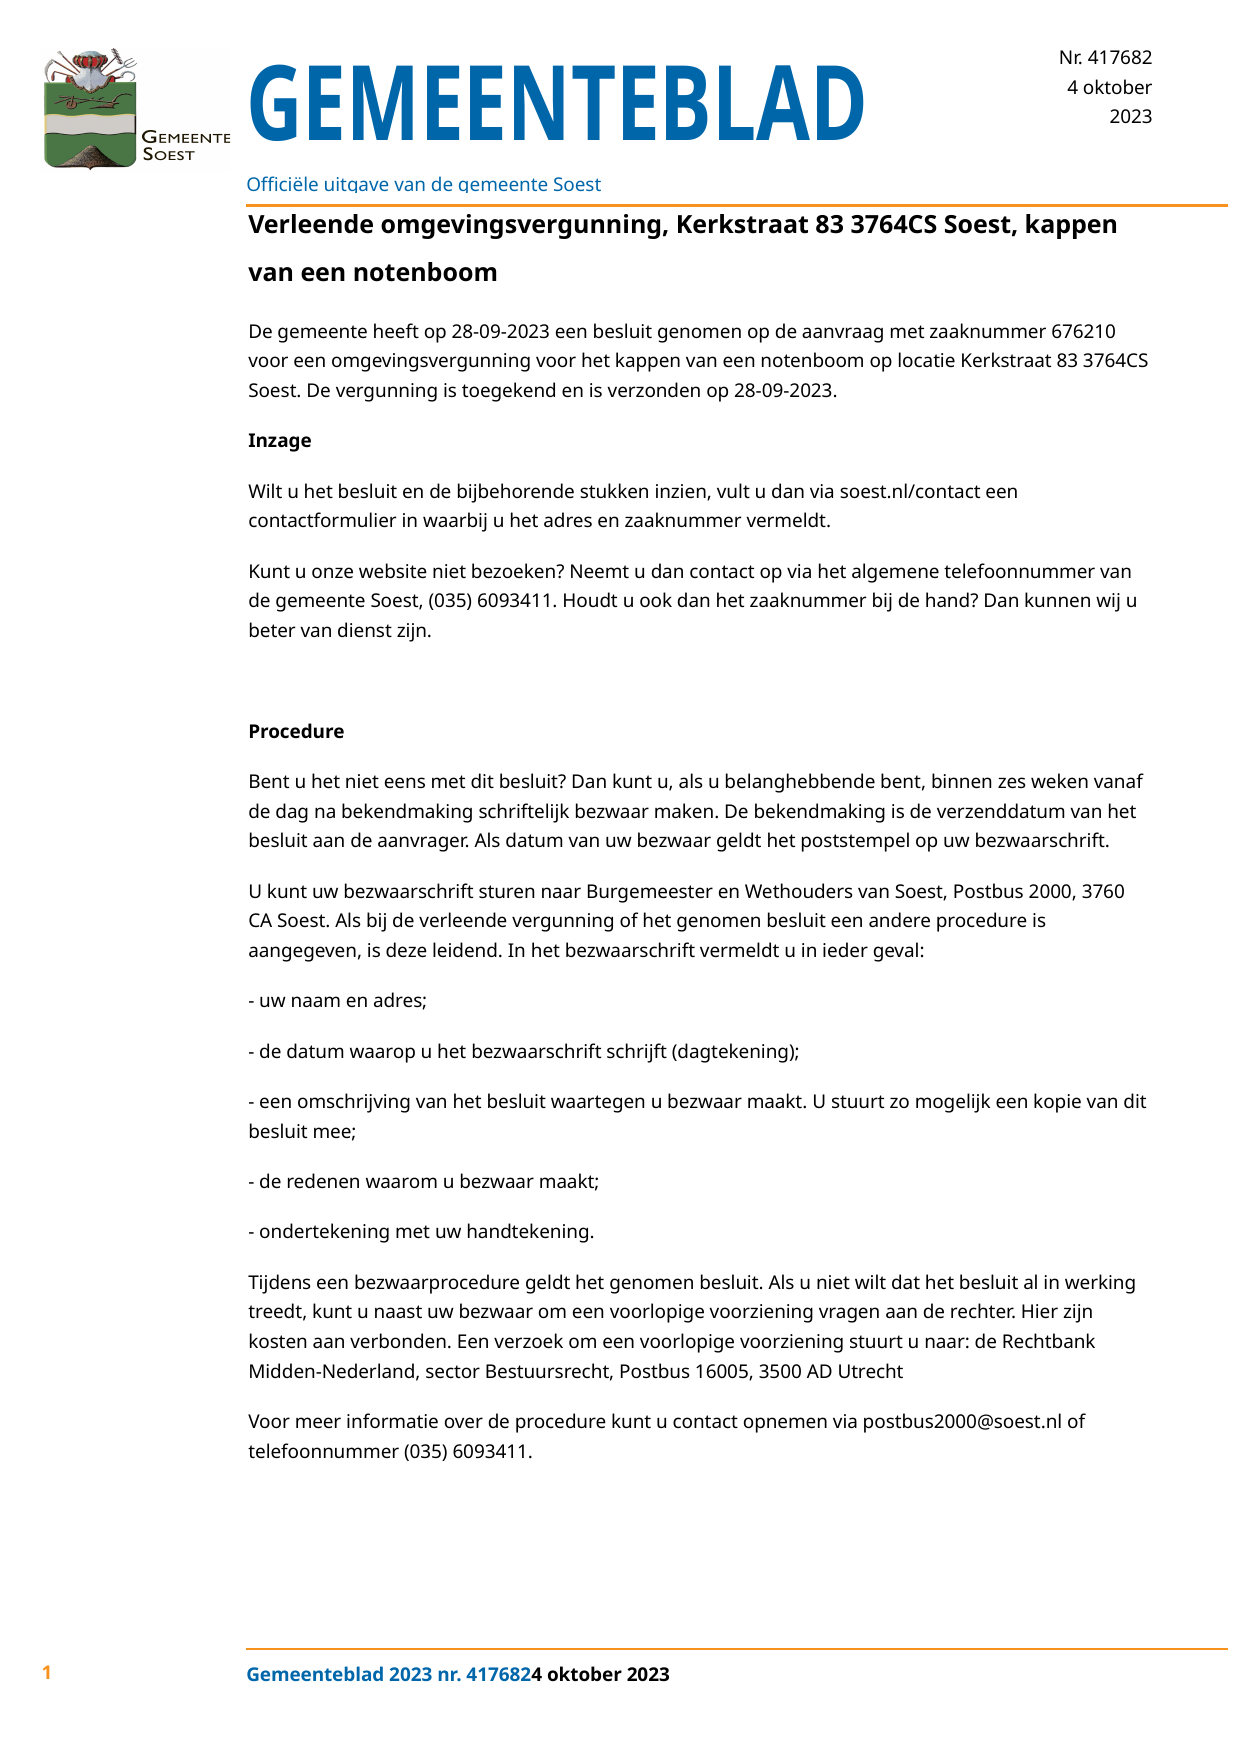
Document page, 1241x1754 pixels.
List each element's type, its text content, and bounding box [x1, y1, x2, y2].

text - uw naam en adres; [248, 987, 1152, 1013]
text Kunt u onze website niet bezoeken? Neemt u dan contact op via het algemene telefoonnummer van de gemeente Soest, (035) 6093411. Houdt u ook dan het zaaknummer bij de hand? Dan kunnen wij u beter van dienst zijn. [248, 558, 1152, 643]
text - een omschrijving van het besluit waartegen u bezwaar maakt. U stuurt zo mogelijk een kopie van dit besluit mee; [248, 1088, 1152, 1144]
text Tijdens een bezwaarprocedure geldt het genomen besluit. Als u niet wilt dat het besluit al in werking treedt, kunt u naast uw bezwaar om een voorlopige voorziening vragen aan de rechter. Hier zijn kosten aan verbonden. Een verzoek om een voorlopige voorziening stuurt u naar: de Rechtbank Midden-Nederland, sector Bestuursrecht, Postbus 16005, 3500 AD Utrecht [248, 1269, 1152, 1384]
text Wilt u het besluit en de bijbehorende stukken inzien, vult u dan via soest.nl/contact een contactformulier in waarbij u het adres en zaaknummer vermeldt. [248, 478, 1152, 533]
text - de redenen waarom u bezwaar maakt; [248, 1168, 1152, 1194]
text Bent u het niet eens met dit besluit? Dan kunt u, als u belanghebbende bent, binnen zes weken vanaf de dag na bekendmaking schriftelijk bezwaar maken. De bekendmaking is de verzenddatum van het besluit aan de aanvrager. Als datum van uw bezwaar geldt het poststempel op uw bezwaarschrift. [248, 768, 1152, 853]
text Verleende omgevingsvergunning, Kerkstraat 83 3764CS Soest, kappen van een notenboom [248, 207, 1152, 288]
text - de datum waarop u het bezwaarschrift schrijft (dagtekening); [248, 1038, 1152, 1064]
text Procedure [248, 718, 1152, 744]
text U kunt uw bezwaarschrift sturen naar Burgemeester en Wethouders van Soest, Postbus 2000, 3760 CA Soest. Als bij de verleende vergunning of het genomen besluit een andere procedure is aangegeven, is deze leidend. In het bezwaarschrift vermeldt u in ieder geval: [248, 878, 1152, 963]
text De gemeente heeft op 28-09-2023 een besluit genomen op de aanvraag met zaaknummer 676210 voor een omgevingsvergunning voor het kappen van een notenboom op locatie Kerkstraat 83 3764CS Soest. De vergunning is toegekend en is verzonden op 28-09-2023. [248, 318, 1152, 403]
text Inzage [248, 427, 1152, 453]
text - ondertekening met uw handtekening. [248, 1219, 1152, 1244]
text Voor meer informatie over de procedure kunt u contact opnemen via postbus2000@soest.nl of telefoonnummer (035) 6093411. [248, 1408, 1152, 1464]
picture [41, 47, 231, 172]
